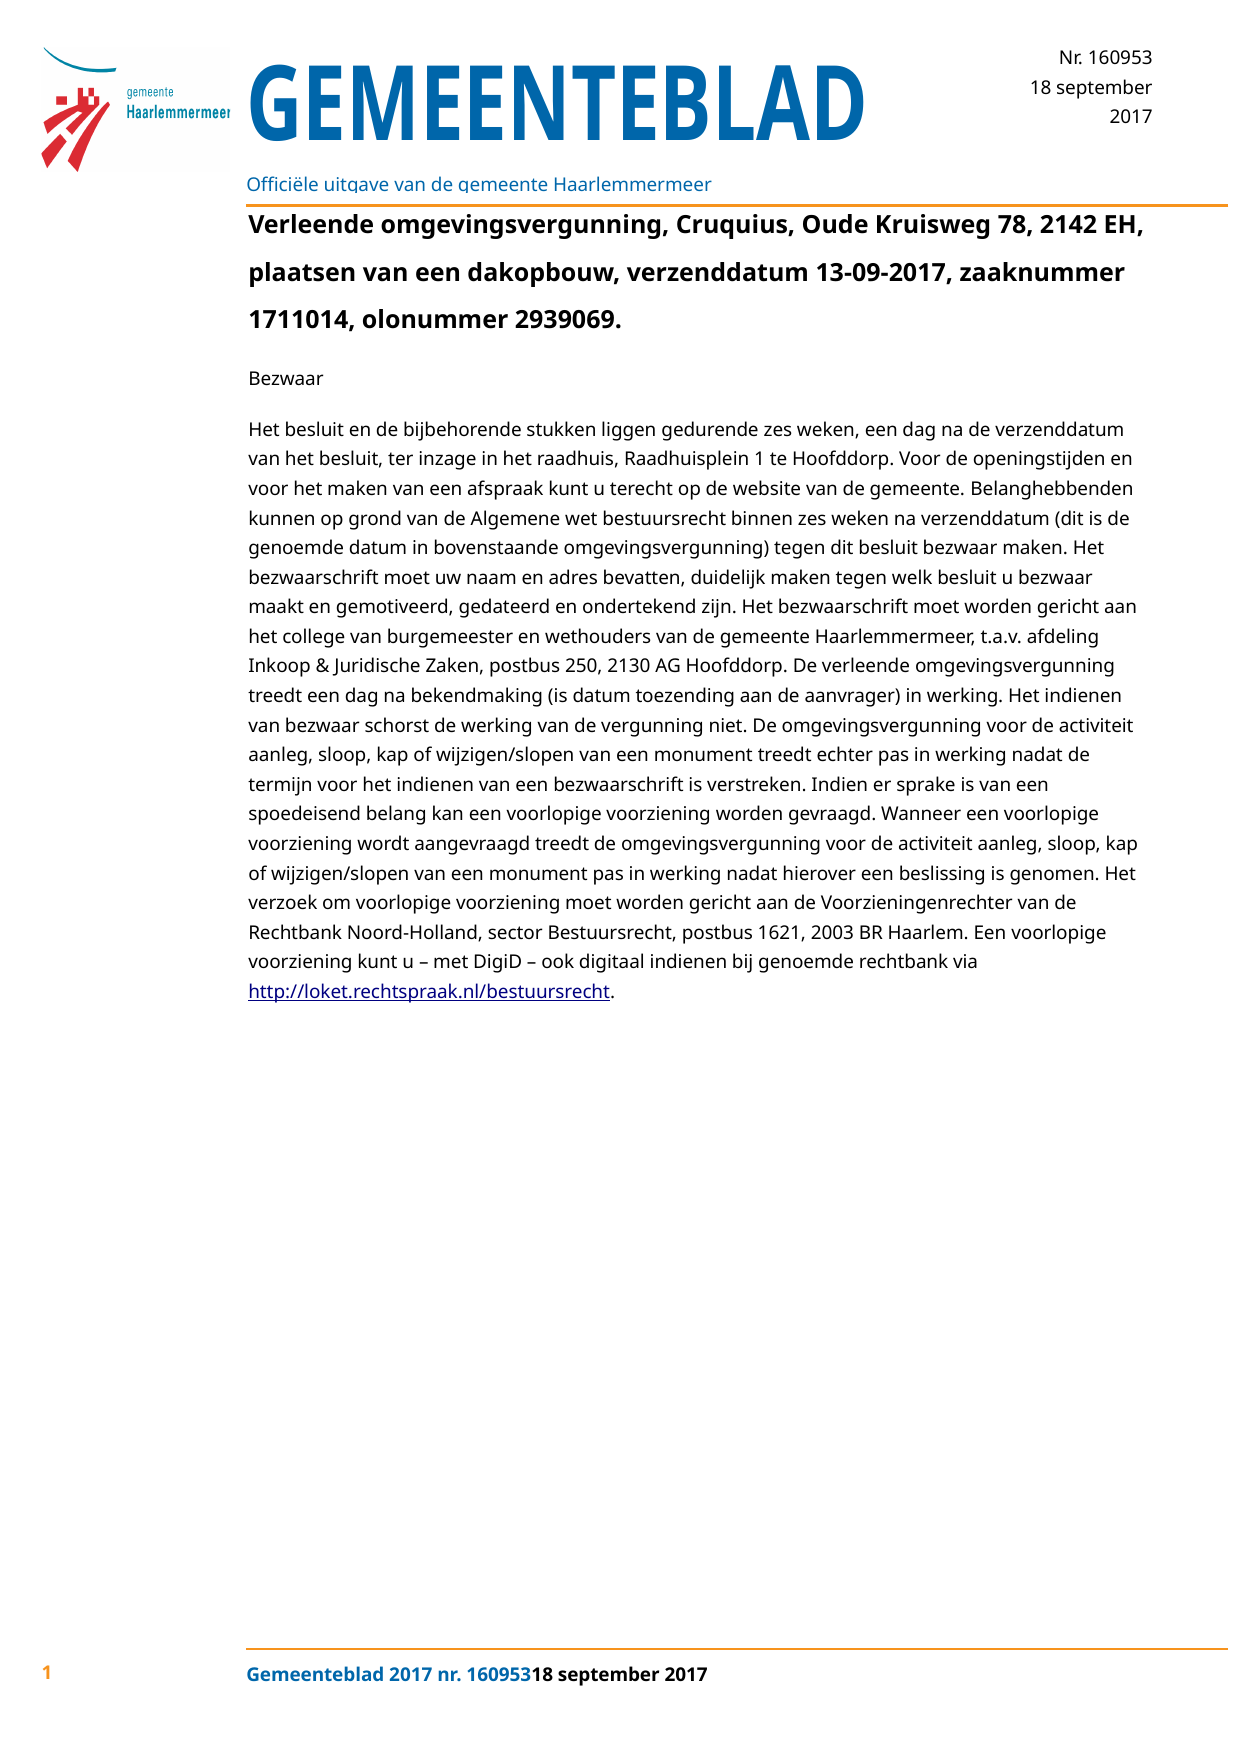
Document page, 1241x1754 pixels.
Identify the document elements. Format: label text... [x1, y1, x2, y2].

text Bezwaar [248, 366, 1152, 391]
text Het besluit en de bijbehorende stukken liggen gedurende zes weken, een dag na de verzenddatum van het besluit, ter inzage in het raadhuis, Raadhuisplein 1 te Hoofddorp. Voor de openingstijden en voor het maken van een afspraak kunt u terecht op de website van de gemeente. Belanghebbenden kunnen op grond van de Algemene wet bestuursrecht binnen zes weken na verzenddatum (dit is de genoemde datum in bovenstaande omgevingsvergunning) tegen dit besluit bezwaar maken. Het bezwaarschrift moet uw naam en adres bevatten, duidelijk maken tegen welk besluit u bezwaar maakt en gemotiveerd, gedateerd en ondertekend zijn. Het bezwaarschrift moet worden gericht aan het college van burgemeester en wethouders van de gemeente Haarlemmermeer, t.a.v. afdeling Inkoop & Juridische Zaken, postbus 250, 2130 AG Hoofddorp. De verleende omgevingsvergunning treedt een dag na bekendmaking (is datum toezending aan de aanvrager) in werking. Het indienen van bezwaar schorst de werking van de vergunning niet. De omgevingsvergunning voor de activiteit aanleg, sloop, kap of wijzigen/slopen van een monument treedt echter pas in werking nadat de termijn voor het indienen van een bezwaarschrift is verstreken. Indien er sprake is van een spoedeisend belang kan een voorlopige voorziening worden gevraagd. Wanneer een voorlopige voorziening wordt aangevraagd treedt de omgevingsvergunning voor de activiteit aanleg, sloop, kap of wijzigen/slopen van een monument pas in werking nadat hierover een beslissing is genomen. Het verzoek om voorlopige voorziening moet worden gericht aan de Voorzieningenrechter van de Rechtbank Noord-Holland, sector Bestuursrecht, postbus 1621, 2003 BR Haarlem. Een voorlopige voorziening kunt u – met DigiD – ook digitaal indienen bij genoemde rechtbank via http://loket.rechtspraak.nl/bestuursrecht. [248, 416, 1152, 1004]
picture [41, 47, 231, 172]
text Verleende omgevingsvergunning, Cruquius, Oude Kruisweg 78, 2142 EH, plaatsen van een dakopbouw, verzenddatum 13-09-2017, zaaknummer 1711014, olonummer 2939069. [248, 207, 1152, 336]
